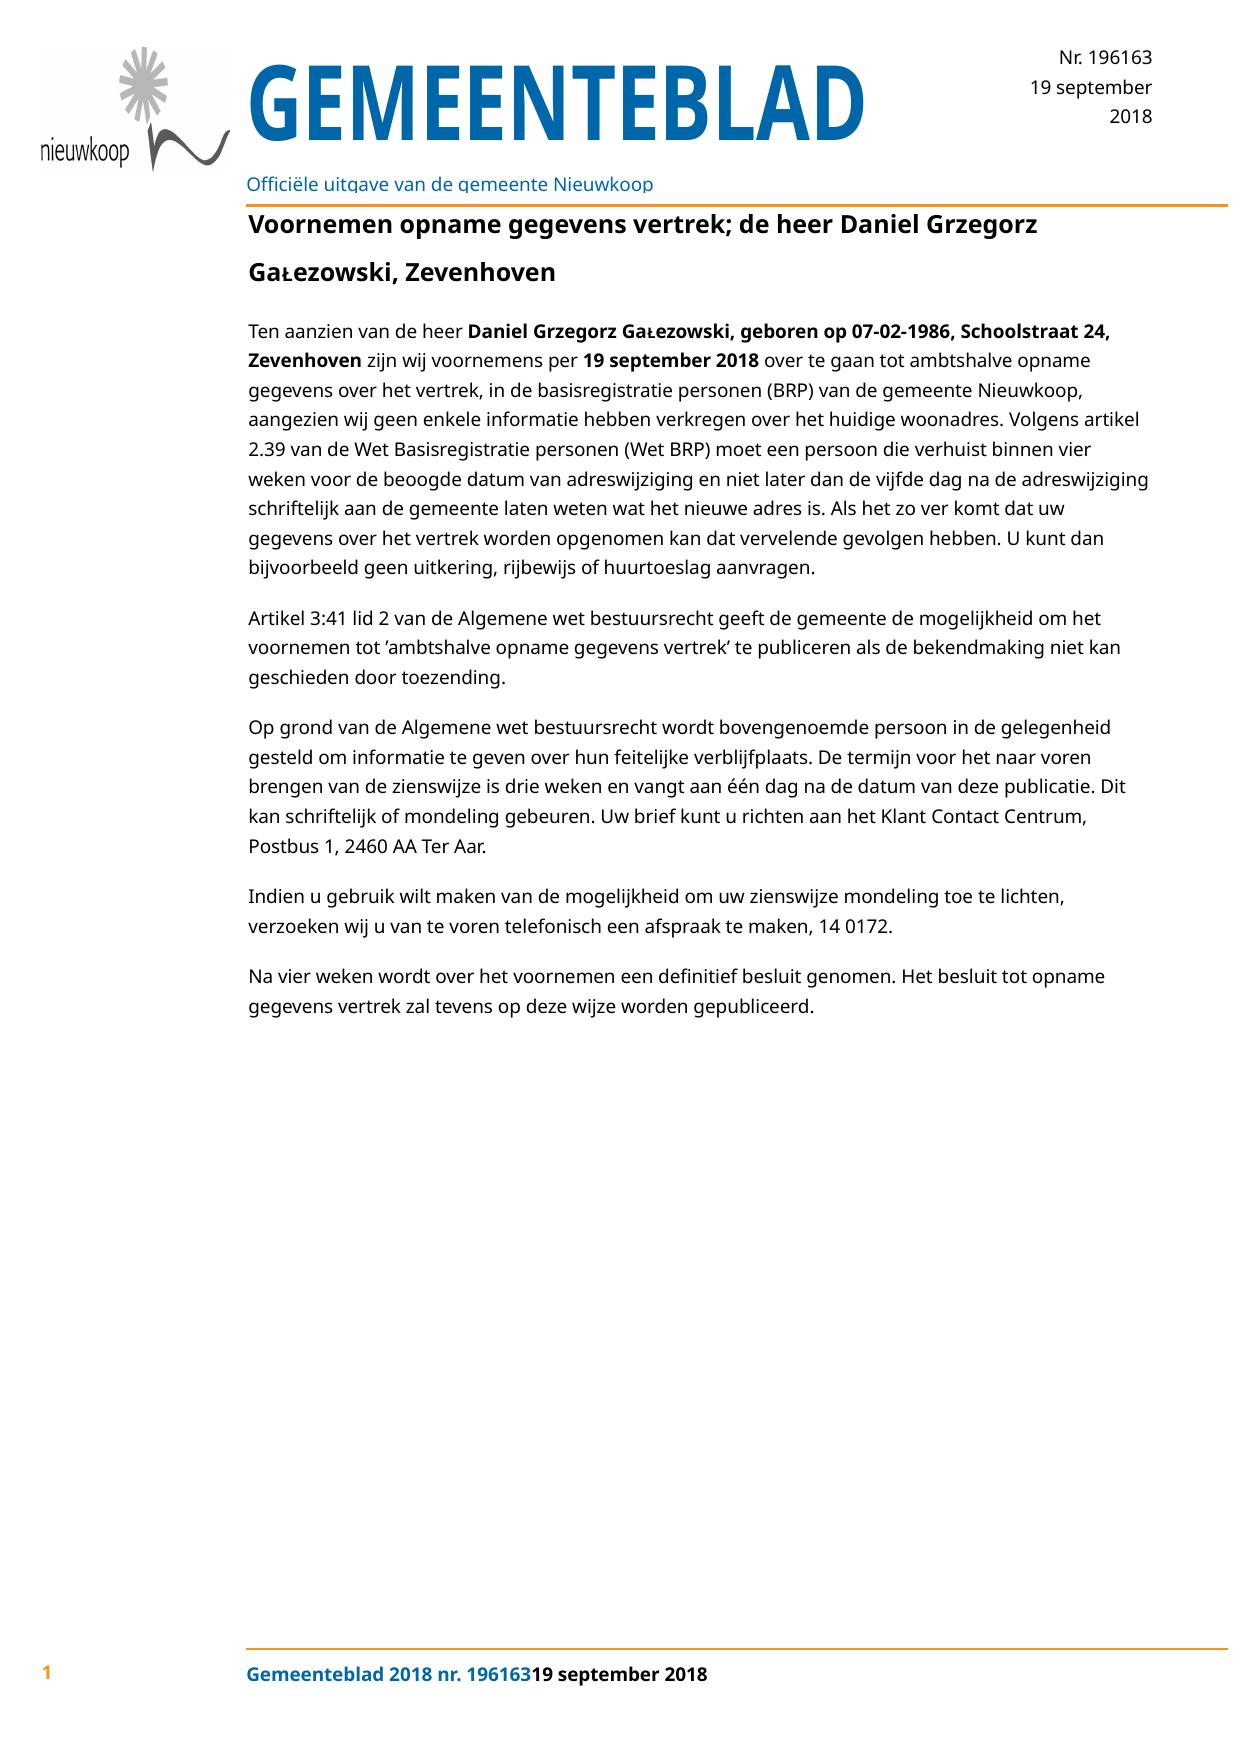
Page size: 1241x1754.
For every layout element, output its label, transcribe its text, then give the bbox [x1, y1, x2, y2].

text Na vier weken wordt over het voornemen een definitief besluit genomen. Het besluit tot opname gegevens vertrek zal tevens op deze wijze worden gepubliceerd. [248, 963, 1152, 1019]
text Indien u gebruik wilt maken van de mogelijkheid om uw zienswijze mondeling toe te lichten, verzoeken wij u van te voren telefonisch een afspraak te maken, 14 0172. [248, 883, 1152, 939]
text Ten aanzien van de heer Daniel Grzegorz Gaᴌezowski, geboren op 07-02-1986, Schoolstraat 24, Zevenhoven zijn wij voornemens per 19 september 2018 over te gaan tot ambtshalve opname gegevens over het vertrek, in de basisregistratie personen (BRP) van de gemeente Nieuwkoop, aangezien wij geen enkele informatie hebben verkregen over het huidige woonadres. Volgens artikel 2.39 van de Wet Basisregistratie personen (Wet BRP) moet een persoon die verhuist binnen vier weken voor de beoogde datum van adreswijziging en niet later dan de vijfde dag na de adreswijziging schriftelijk aan de gemeente laten weten wat het nieuwe adres is. Als het zo ver komt dat uw gegevens over het vertrek worden opgenomen kan dat vervelende gevolgen hebben. U kunt dan bijvoorbeeld geen uitkering, rijbewijs of huurtoeslag aanvragen. [248, 318, 1152, 580]
text Voornemen opname gegevens vertrek; de heer Daniel Grzegorz Gaᴌezowski, Zevenhoven [248, 207, 1152, 288]
text Op grond van de Algemene wet bestuursrecht wordt bovengenoemde persoon in de gelegenheid gesteld om informatie te geven over hun feitelijke verblijfplaats. De termijn voor het naar voren brengen van de zienswijze is drie weken en vangt aan één dag na de datum van deze publicatie. Dit kan schriftelijk of mondeling gebeuren. Uw brief kunt u richten aan het Klant Contact Centrum, Postbus 1, 2460 AA Ter Aar. [248, 714, 1152, 859]
picture [41, 47, 231, 172]
text Artikel 3:41 lid 2 van de Algemene wet bestuursrecht geeft de gemeente de mogelijkheid om het voornemen tot ’ambtshalve opname gegevens vertrek’ te publiceren als de bekendmaking niet kan geschieden door toezending. [248, 605, 1152, 690]
